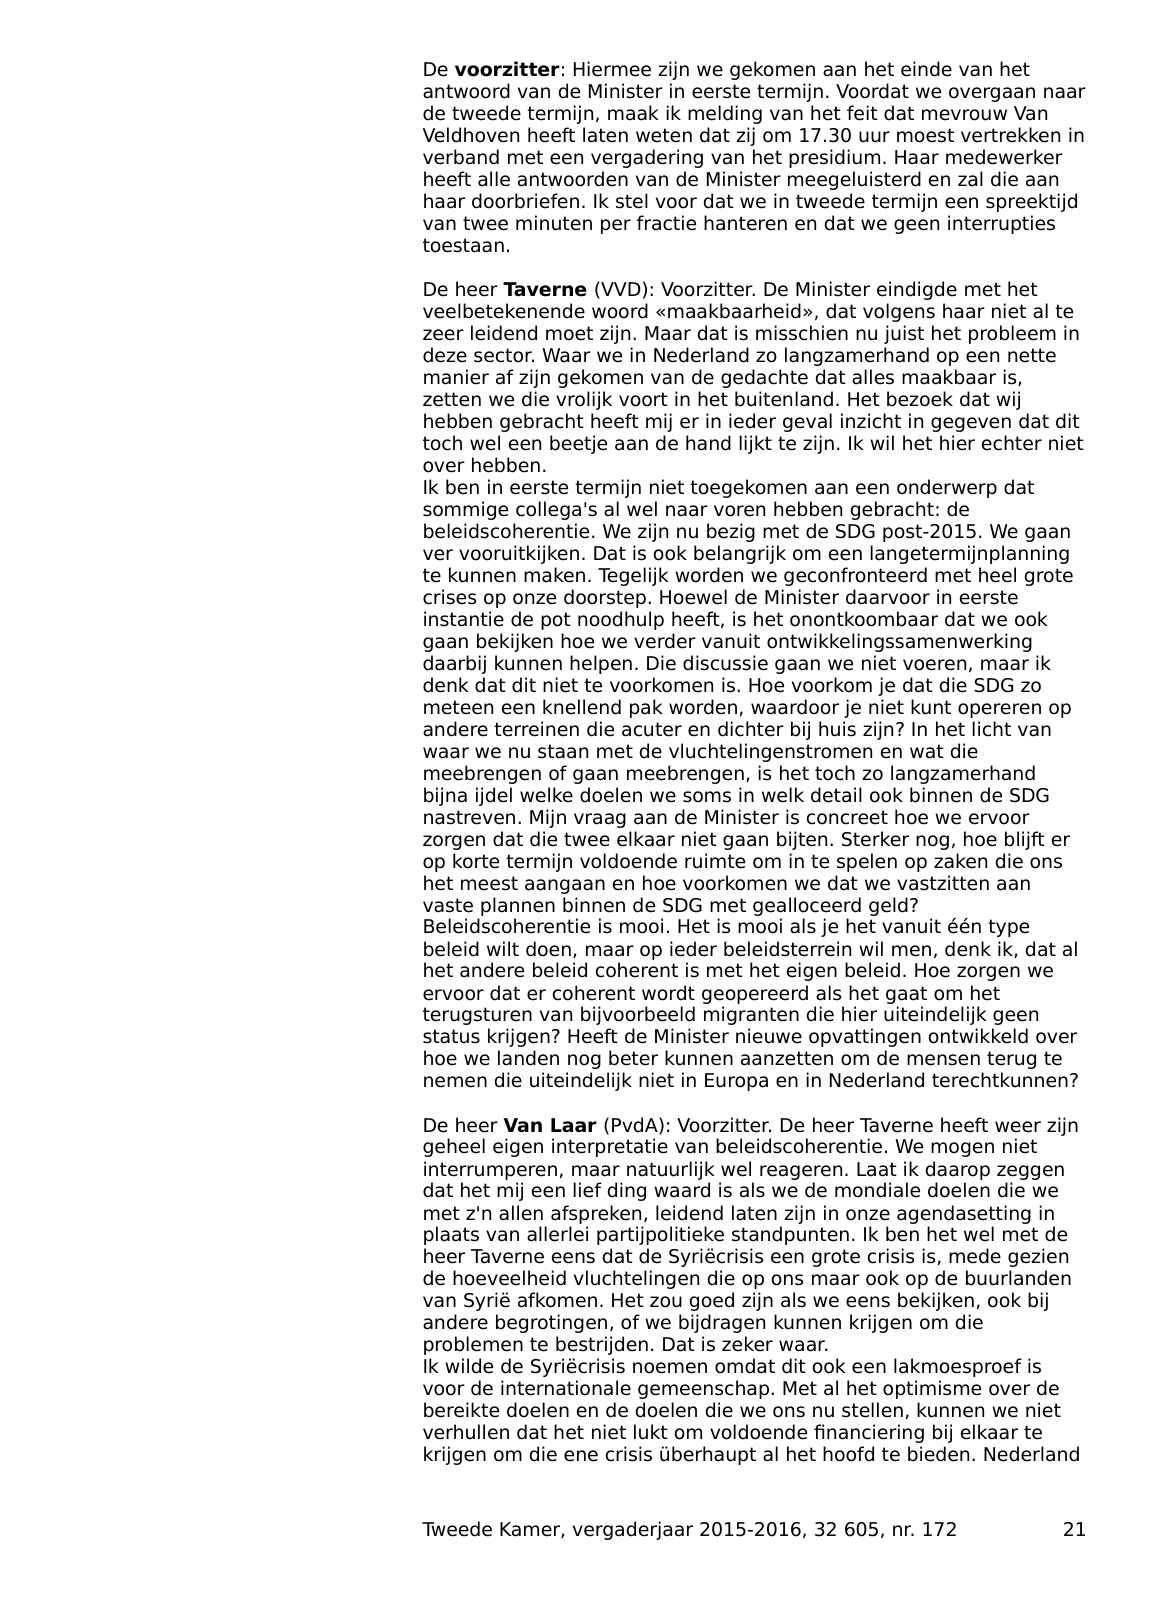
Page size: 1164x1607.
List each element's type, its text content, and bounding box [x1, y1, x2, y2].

text Ik ben in eerste termijn niet toegekomen aan een onderwerp dat sommige collega's al wel naar voren hebben gebracht: de beleidscoherentie. We zijn nu bezig met de SDG post-2015. We gaan ver vooruitkijken. Dat is ook belangrijk om een langetermijnplanning te kunnen maken. Tegelijk worden we geconfronteerd met heel grote crises op onze doorstep. Hoewel de Minister daarvoor in eerste instantie de pot noodhulp heeft, is het onontkoombaar dat we ook gaan bekijken hoe we verder vanuit ontwikkelingssamenwerking daarbij kunnen helpen. Die discussie gaan we niet voeren, maar ik denk dat dit niet te voorkomen is. Hoe voorkom je dat die SDG zo meteen een knellend pak worden, waardoor je niet kunt opereren op andere terreinen die acuter en dichter bij huis zijn? In het licht van waar we nu staan met de vluchtelingenstromen en wat die meebrengen of gaan meebrengen, is het toch zo langzamerhand bijna ijdel welke doelen we soms in welk detail ook binnen de SDG nastreven. Mijn vraag aan de Minister is concreet hoe we ervoor zorgen dat die twee elkaar niet gaan bijten. Sterker nog, hoe blijft er op korte termijn voldoende ruimte om in te spelen op zaken die ons het meest aangaan en hoe voorkomen we dat we vastzitten aan vaste plannen binnen de SDG met gealloceerd geld? [422, 477, 1087, 916]
text De heer Taverne (VVD): Voorzitter. De Minister eindigde met het veelbetekenende woord «maakbaarheid», dat volgens haar niet al te zeer leidend moet zijn. Maar dat is misschien nu juist het probleem in deze sector. Waar we in Nederland zo langzamerhand op een nette manier af zijn gekomen van de gedachte dat alles maakbaar is, zetten we die vrolijk voort in het buitenland. Het bezoek dat wij hebben gebracht heeft mij er in ieder geval inzicht in gegeven dat dit toch wel een beetje aan de hand lijkt te zijn. Ik wil het hier echter niet over hebben. [422, 279, 1087, 477]
text De voorzitter: Hiermee zijn we gekomen aan het einde van het antwoord van de Minister in eerste termijn. Voordat we overgaan naar de tweede termijn, maak ik melding van het feit dat mevrouw Van Veldhoven heeft laten weten dat zij om 17.30 uur moest vertrekken in verband met een vergadering van het presidium. Haar medewerker heeft alle antwoorden van de Minister meegeluisterd en zal die aan haar doorbriefen. Ik stel voor dat we in tweede termijn een spreektijd van twee minuten per fractie hanteren en dat we geen interrupties toestaan. [422, 59, 1087, 257]
text Ik wilde de Syriëcrisis noemen omdat dit ook een lakmoesproef is voor de internationale gemeenschap. Met al het optimisme over de bereikte doelen en de doelen die we ons nu stellen, kunnen we niet verhullen dat het niet lukt om voldoende financiering bij elkaar te krijgen om die ene crisis überhaupt al het hoofd te bieden. Nederland [422, 1356, 1087, 1466]
text De heer Van Laar (PvdA): Voorzitter. De heer Taverne heeft weer zijn geheel eigen interpretatie van beleidscoherentie. We mogen niet interrumperen, maar natuurlijk wel reageren. Laat ik daarop zeggen dat het mij een lief ding waard is als we de mondiale doelen die we met z'n allen afspreken, leidend laten zijn in onze agendasetting in plaats van allerlei partijpolitieke standpunten. Ik ben het wel met de heer Taverne eens dat de Syriëcrisis een grote crisis is, mede gezien de hoeveelheid vluchtelingen die op ons maar ook op de buurlanden van Syrië afkomen. Het zou goed zijn als we eens bekijken, ook bij andere begrotingen, of we bijdragen kunnen krijgen om die problemen te bestrijden. Dat is zeker waar. [422, 1114, 1087, 1356]
text Beleidscoherentie is mooi. Het is mooi als je het vanuit één type beleid wilt doen, maar op ieder beleidsterrein wil men, denk ik, dat al het andere beleid coherent is met het eigen beleid. Hoe zorgen we ervoor dat er coherent wordt geopereerd als het gaat om het terugsturen van bijvoorbeeld migranten die hier uiteindelijk geen status krijgen? Heeft de Minister nieuwe opvattingen ontwikkeld over hoe we landen nog beter kunnen aanzetten om de mensen terug te nemen die uiteindelijk niet in Europa en in Nederland terechtkunnen? [422, 916, 1087, 1092]
